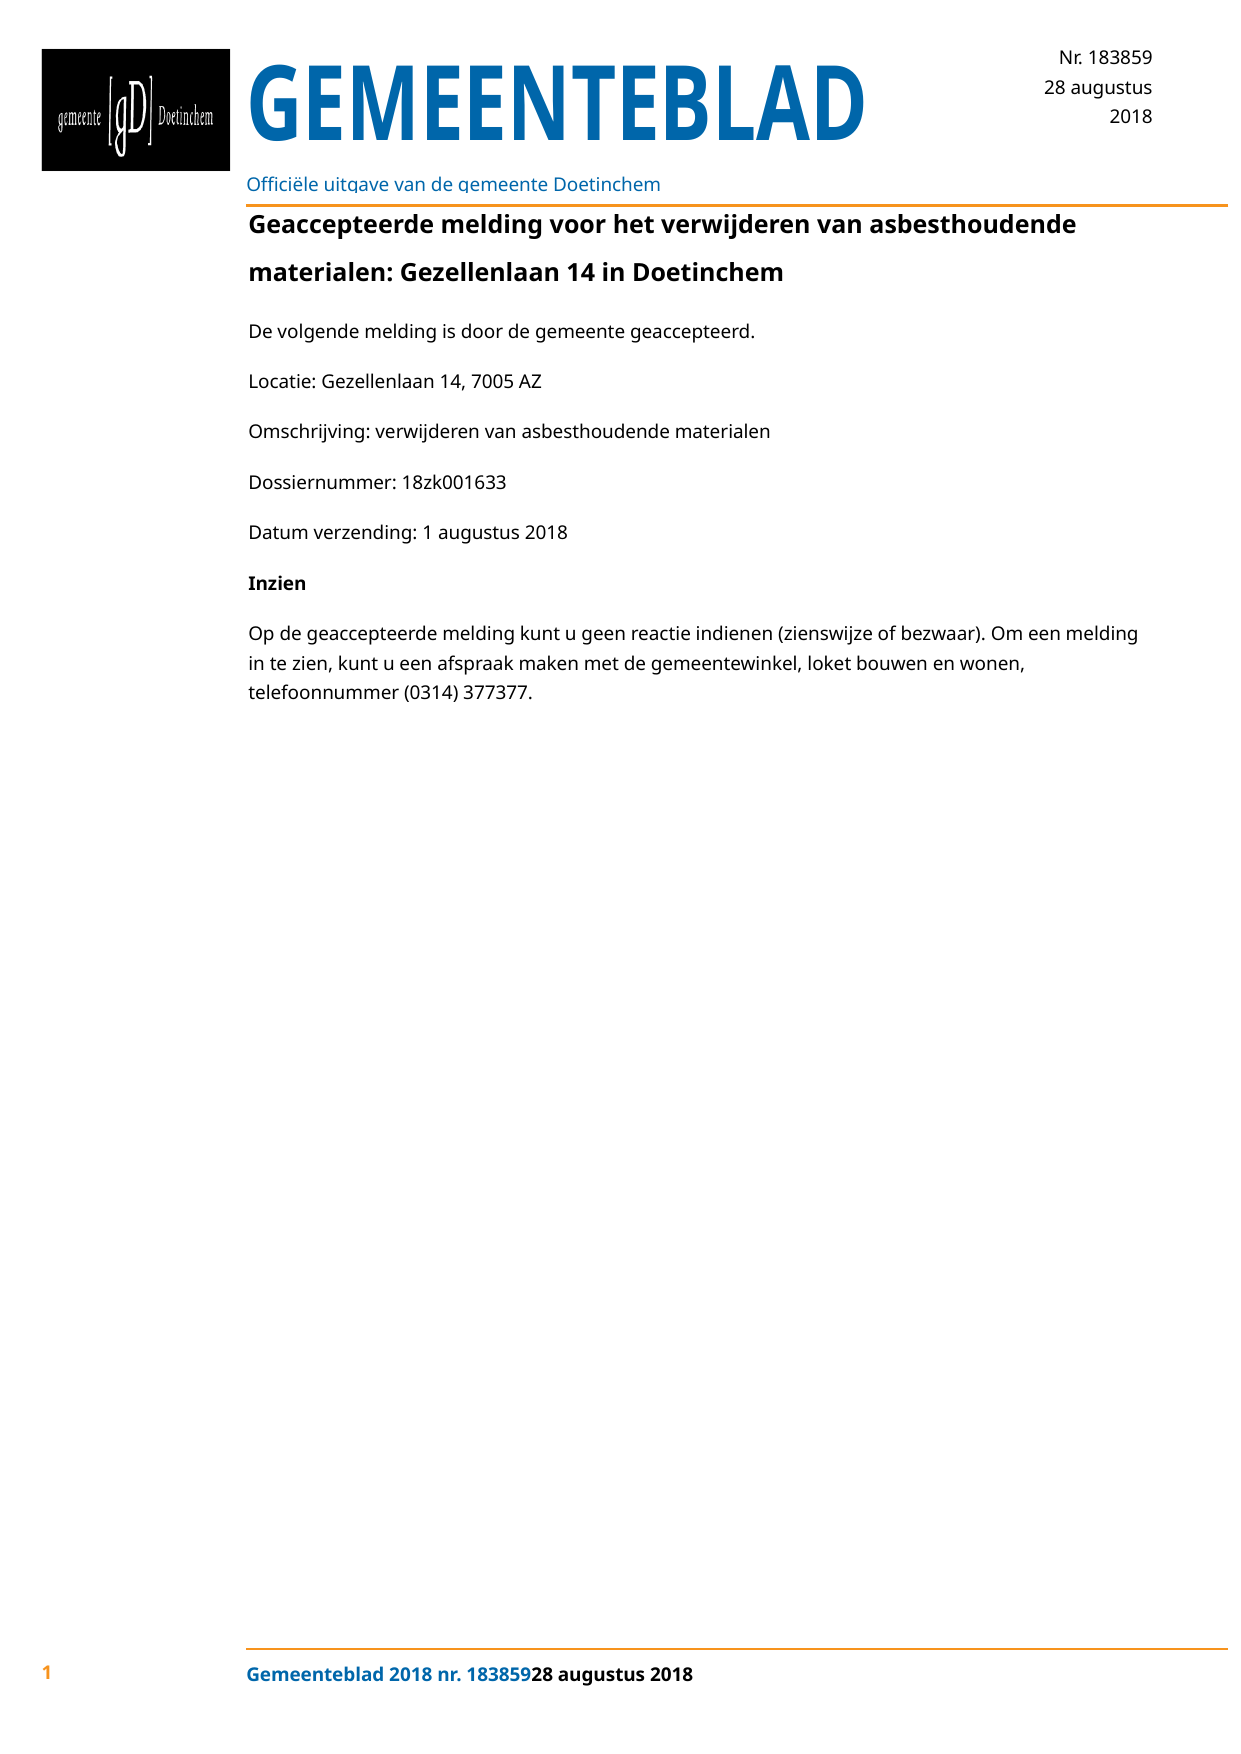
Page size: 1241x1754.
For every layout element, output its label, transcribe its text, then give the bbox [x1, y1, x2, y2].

text Omschrijving: verwijderen van asbesthoudende materialen [248, 419, 1152, 444]
text Op de geaccepteerde melding kunt u geen reactie indienen (zienswijze of bezwaar). Om een melding in te zien, kunt u een afspraak maken met de gemeentewinkel, loket bouwen en wonen, telefoonnummer (0314) 377377. [248, 620, 1152, 705]
text Inzien [248, 570, 1152, 596]
text Datum verzending: 1 augustus 2018 [248, 519, 1152, 545]
picture [41, 47, 231, 172]
text De volgende melding is door de gemeente geaccepteerd. [248, 318, 1152, 344]
text Geaccepteerde melding voor het verwijderen van asbesthoudende materialen: Gezellenlaan 14 in Doetinchem [248, 207, 1152, 288]
text Dossiernummer: 18zk001633 [248, 469, 1152, 495]
text Locatie: Gezellenlaan 14, 7005 AZ [248, 368, 1152, 394]
